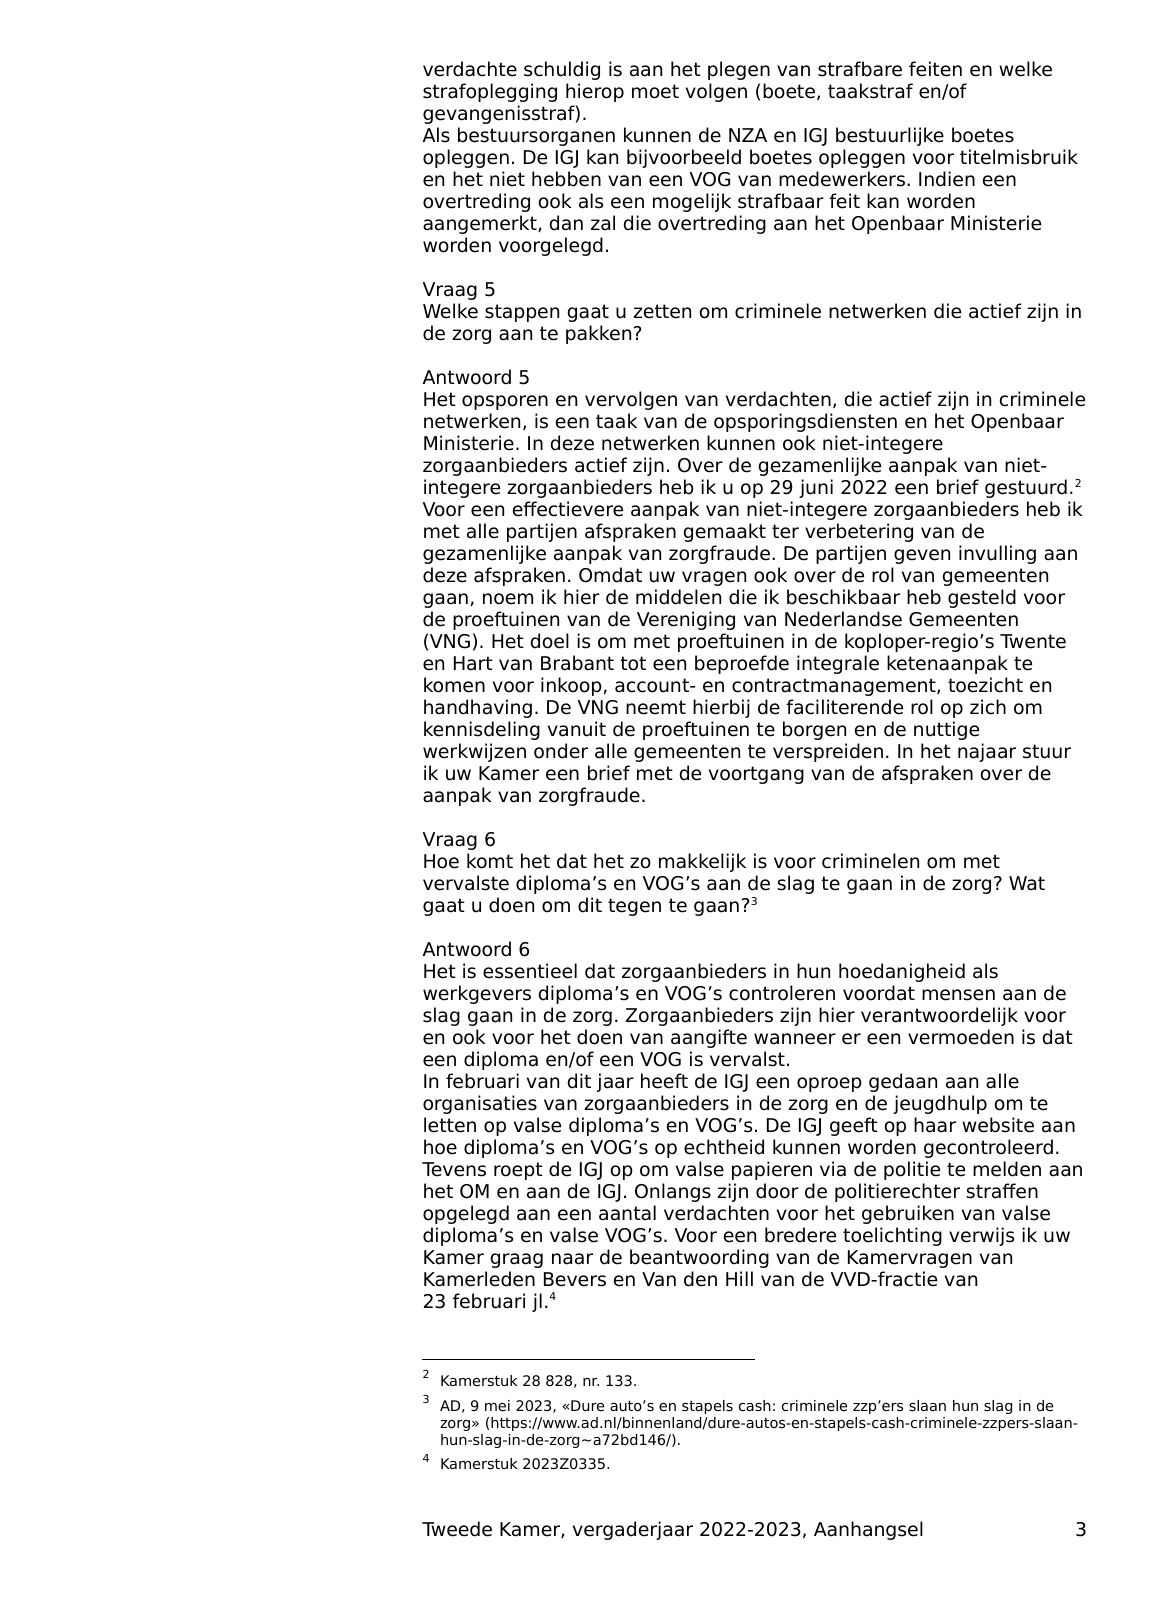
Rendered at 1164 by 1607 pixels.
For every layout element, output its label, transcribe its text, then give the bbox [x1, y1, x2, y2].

text In februari van dit jaar heeft de IGJ een oproep gedaan aan alle organisaties van zorgaanbieders in de zorg en de jeugdhulp om te letten op valse diploma’s en VOG’s. De IGJ geeft op haar website aan hoe diploma’s en VOG’s op echtheid kunnen worden gecontroleerd. Tevens roept de IGJ op om valse papieren via de politie te melden aan het OM en aan de IGJ. Onlangs zijn door de politierechter straffen opgelegd aan een aantal verdachten voor het gebruiken van valse diploma’s en valse VOG’s. Voor een bredere toelichting verwijs ik uw Kamer graag naar de beantwoording van de Kamervragen van Kamerleden Bevers en Van den Hill van de VVD-fractie van 23 februari jl. [422, 1071, 1087, 1313]
text AD, 9 mei 2023, «Dure auto’s en stapels cash: criminele zzp’ers slaan hun slag in de zorg» (https://www.ad.nl/binnenland/dure-autos-en-stapels-cash-criminele-zzpers-slaan-hun-slag-in-de-zorg~a72bd146/). [422, 1393, 1087, 1449]
text verdachte schuldig is aan het plegen van strafbare feiten en welke strafoplegging hierop moet volgen (boete, taakstraf en/of gevangenisstraf). [422, 59, 1087, 125]
text Als bestuursorganen kunnen de NZA en IGJ bestuurlijke boetes opleggen. De IGJ kan bijvoorbeeld boetes opleggen voor titelmisbruik en het niet hebben van een VOG van medewerkers. Indien een overtreding ook als een mogelijk strafbaar feit kan worden aangemerkt, dan zal die overtreding aan het Openbaar Ministerie worden voorgelegd. [422, 125, 1087, 257]
text Antwoord 5 [422, 367, 1087, 389]
text Het is essentieel dat zorgaanbieders in hun hoedanigheid als werkgevers diploma’s en VOG’s controleren voordat mensen aan de slag gaan in de zorg. Zorgaanbieders zijn hier verantwoordelijk voor en ook voor het doen van aangifte wanneer er een vermoeden is dat een diploma en/of een VOG is vervalst. [422, 961, 1087, 1071]
text Vraag 5 [422, 279, 1087, 301]
text Kamerstuk 2023Z0335. [422, 1452, 1087, 1474]
text Hoe komt het dat het zo makkelijk is voor criminelen om met vervalste diploma’s en VOG’s aan de slag te gaan in de zorg? Wat gaat u doen om dit tegen te gaan? [422, 851, 1087, 917]
text Kamerstuk 28 828, nr. 133. [422, 1368, 1087, 1391]
text Welke stappen gaat u zetten om criminele netwerken die actief zijn in de zorg aan te pakken? [422, 301, 1087, 345]
text Vraag 6 [422, 829, 1087, 851]
text Antwoord 6 [422, 939, 1087, 961]
text Het opsporen en vervolgen van verdachten, die actief zijn in criminele netwerken, is een taak van de opsporingsdiensten en het Openbaar Ministerie. In deze netwerken kunnen ook niet-integere zorgaanbieders actief zijn. Over de gezamenlijke aanpak van niet-integere zorgaanbieders heb ik u op 29 juni 2022 een brief gestuurd. Voor een effectievere aanpak van niet-integere zorgaanbieders heb ik met alle partijen afspraken gemaakt ter verbetering van de gezamenlijke aanpak van zorgfraude. De partijen geven invulling aan deze afspraken. Omdat uw vragen ook over de rol van gemeenten gaan, noem ik hier de middelen die ik beschikbaar heb gesteld voor de proeftuinen van de Vereniging van Nederlandse Gemeenten (VNG). Het doel is om met proeftuinen in de koploper-regio’s Twente en Hart van Brabant tot een beproefde integrale ketenaanpak te komen voor inkoop, account- en contractmanagement, toezicht en handhaving. De VNG neemt hierbij de faciliterende rol op zich om kennisdeling vanuit de proeftuinen te borgen en de nuttige werkwijzen onder alle gemeenten te verspreiden. In het najaar stuur ik uw Kamer een brief met de voortgang van de afspraken over de aanpak van zorgfraude. [422, 389, 1087, 807]
